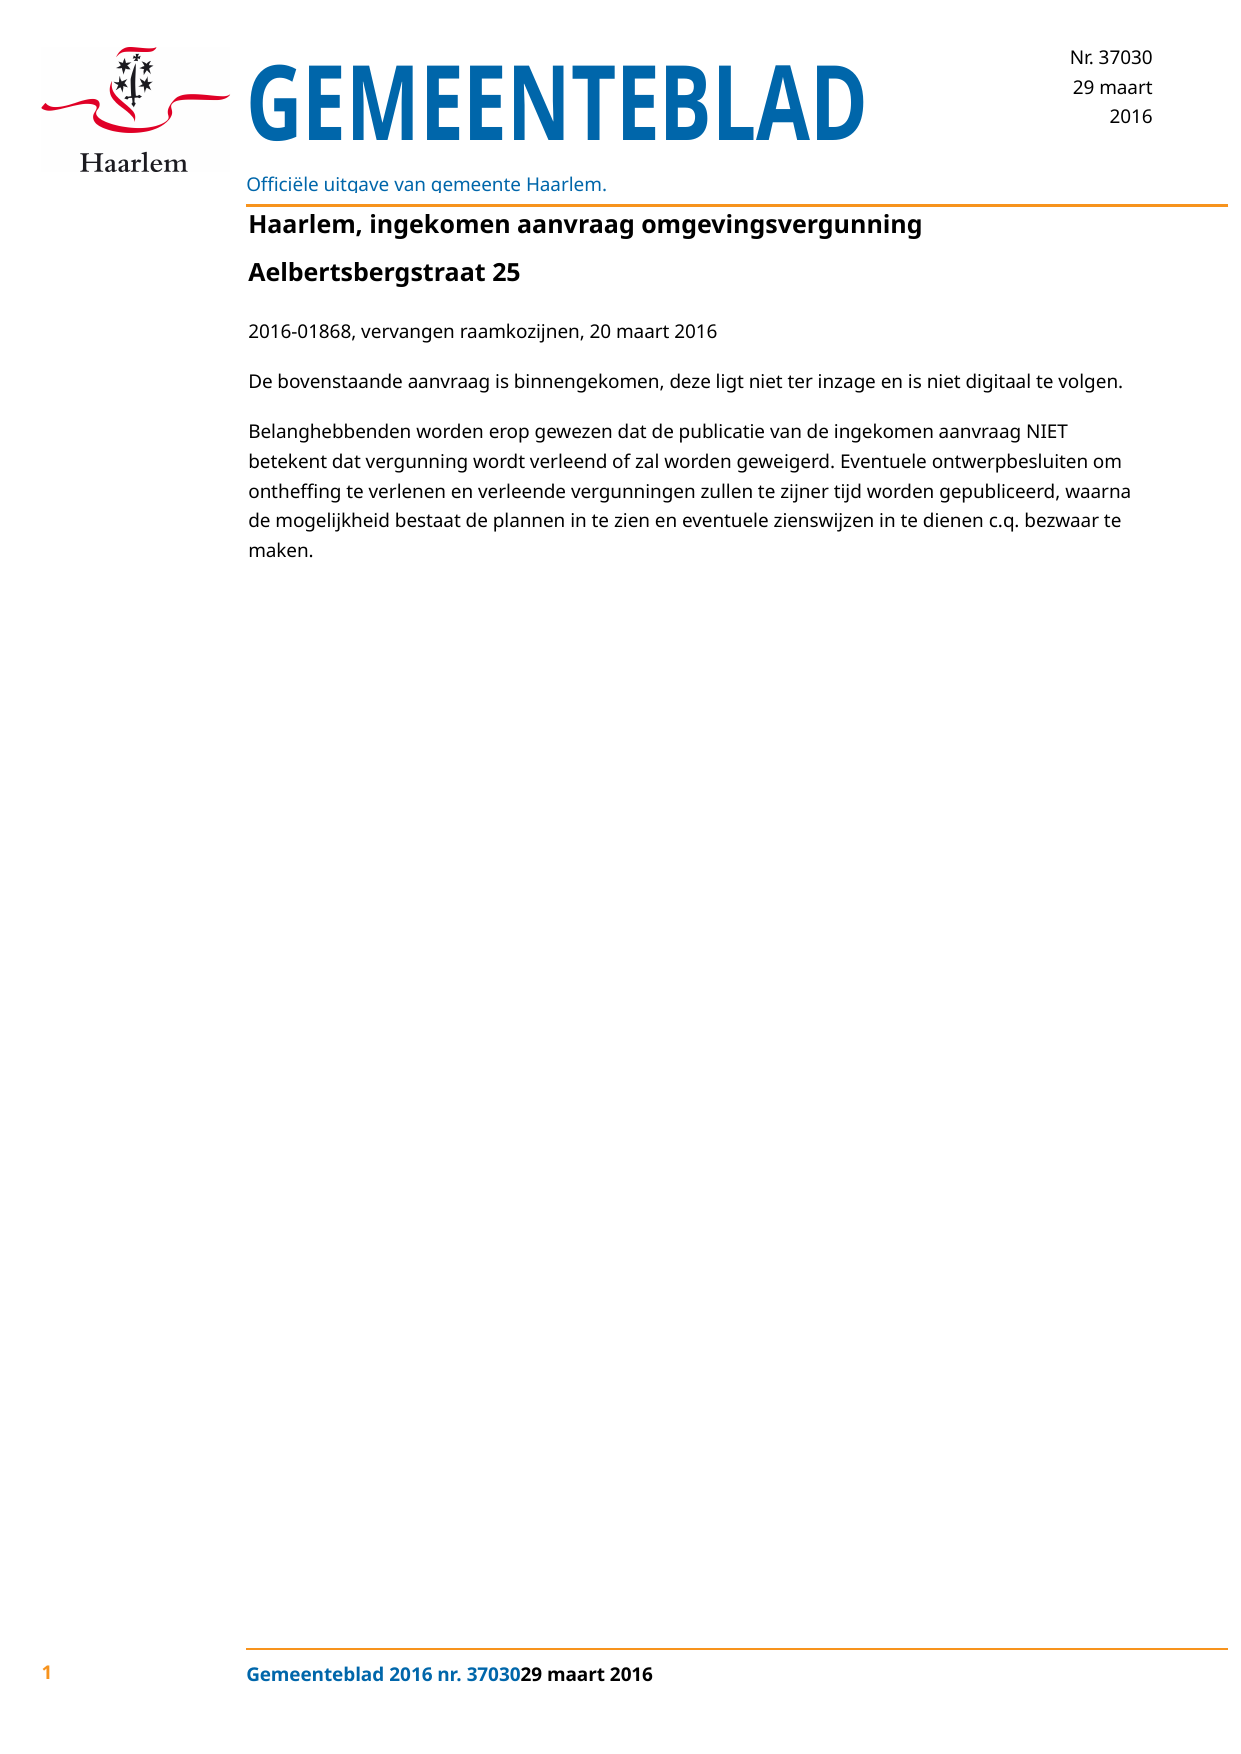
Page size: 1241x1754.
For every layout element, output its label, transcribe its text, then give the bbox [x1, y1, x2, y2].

text 2016-01868, vervangen raamkozijnen, 20 maart 2016 [248, 318, 1152, 344]
text Belanghebbenden worden erop gewezen dat de publicatie van de ingekomen aanvraag NIET betekent dat vergunning wordt verleend of zal worden geweigerd. Eventuele ontwerpbesluiten om ontheffing te verlenen en verleende vergunningen zullen te zijner tijd worden gepubliceerd, waarna de mogelijkheid bestaat de plannen in te zien en eventuele zienswijzen in te dienen c.q. bezwaar te maken. [248, 419, 1152, 563]
text De bovenstaande aanvraag is binnengekomen, deze ligt niet ter inzage en is niet digitaal te volgen. [248, 368, 1152, 394]
text Haarlem, ingekomen aanvraag omgevingsvergunning Aelbertsbergstraat 25 [248, 207, 1152, 288]
picture [41, 47, 231, 172]
